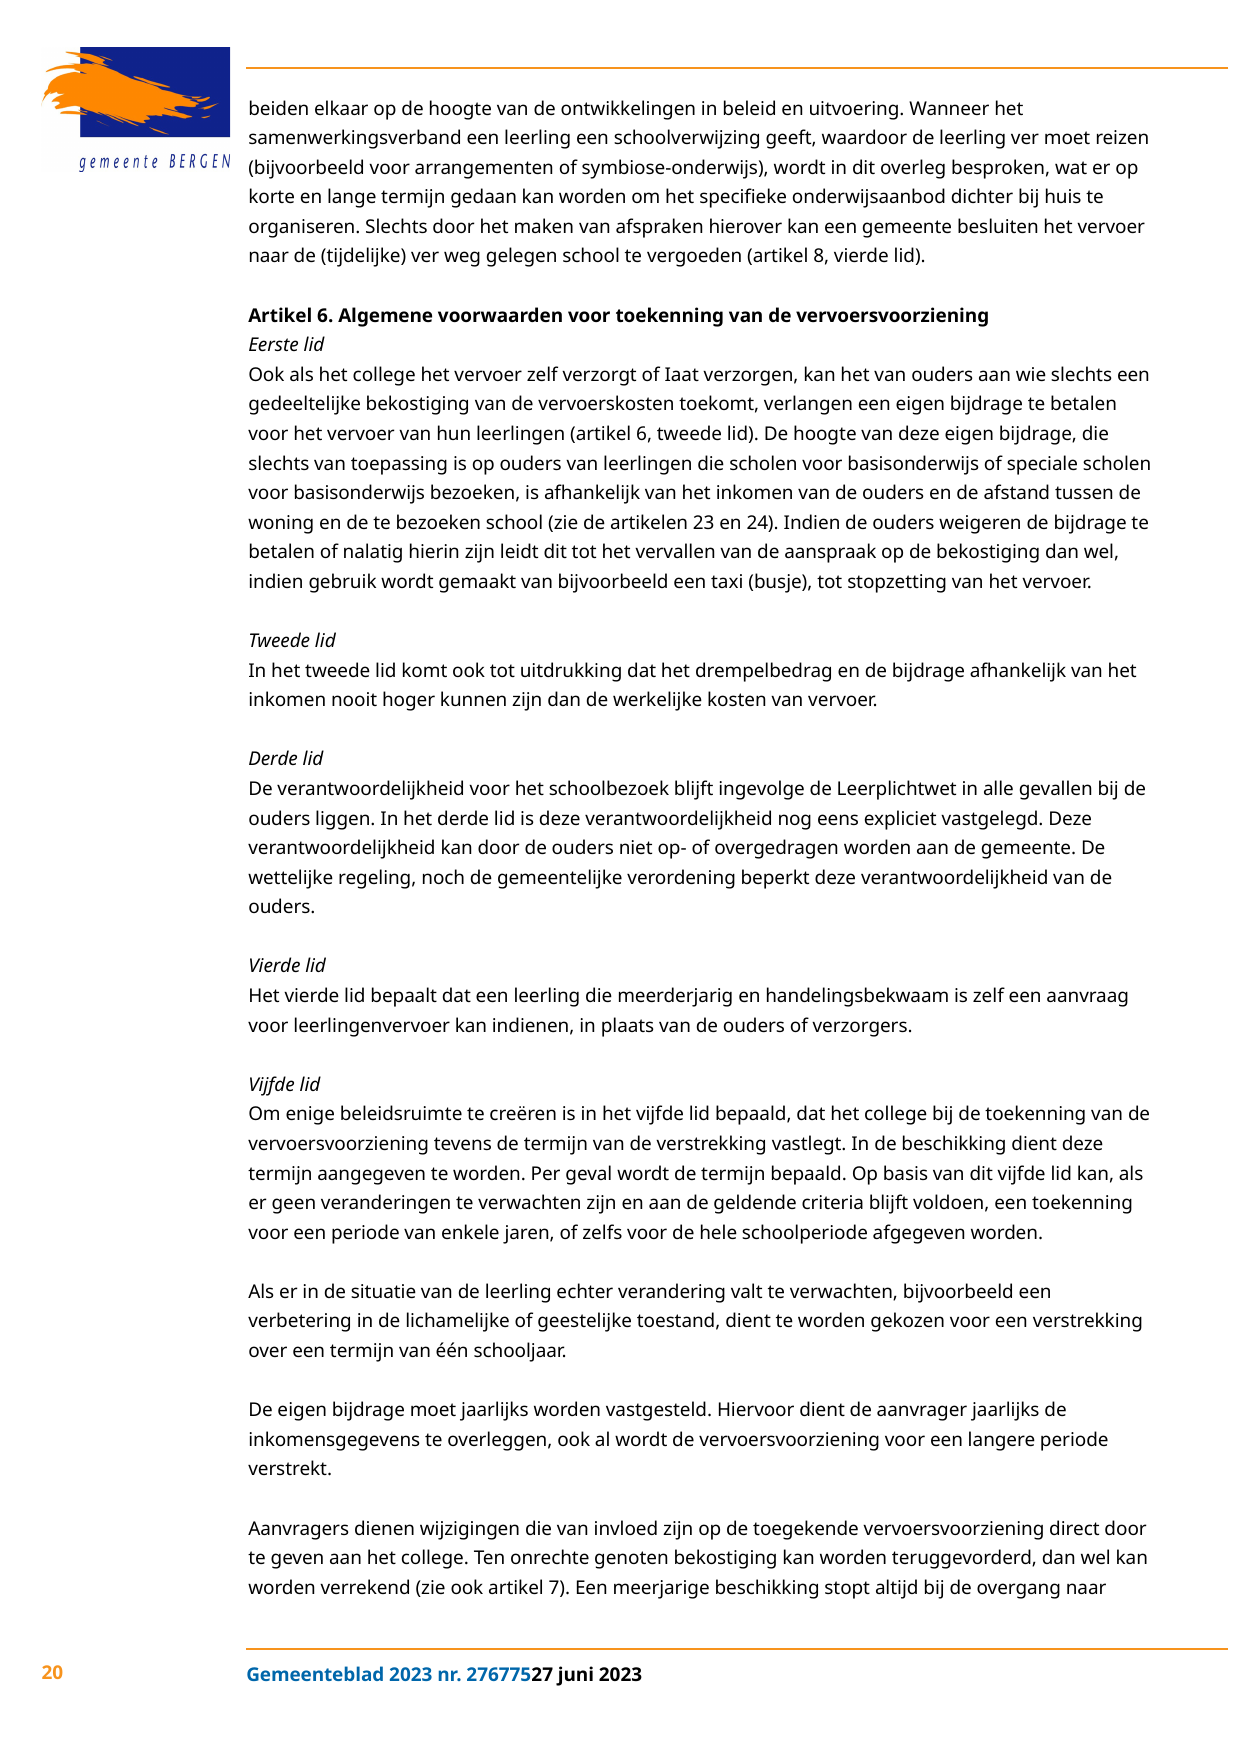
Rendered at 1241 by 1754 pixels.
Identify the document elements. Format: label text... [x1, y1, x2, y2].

text Aanvragers dienen wijzigingen die van invloed zijn op de toegekende vervoersvoorziening direct door te geven aan het college. Ten onrechte genoten bekostiging kan worden teruggevorderd, dan wel kan worden verrekend (zie ook artikel 7). Een meerjarige beschikking stopt altijd bij de overgang naar [248, 1515, 1152, 1600]
text Tweede lid [248, 627, 1152, 653]
picture [41, 47, 231, 172]
text Om enige beleidsruimte te creëren is in het vijfde lid bepaald, dat het college bij de toekenning van de vervoersvoorziening tevens de termijn van de verstrekking vastlegt. In de beschikking dient deze termijn aangegeven te worden. Per geval wordt de termijn bepaald. Op basis van dit vijfde lid kan, als er geen veranderingen te verwachten zijn en aan de geldende criteria blijft voldoen, een toekenning voor een periode van enkele jaren, of zelfs voor de hele schoolperiode afgegeven worden. [248, 1101, 1152, 1245]
text De eigen bijdrage moet jaarlijks worden vastgesteld. Hiervoor dient de aanvrager jaarlijks de inkomensgegevens te overleggen, ook al wordt de vervoersvoorziening voor een langere periode verstrekt. [248, 1396, 1152, 1481]
text Als er in de situatie van de leerling echter verandering valt te verwachten, bijvoorbeeld een verbetering in de lichamelijke of geestelijke toestand, dient te worden gekozen voor een verstrekking over een termijn van één schooljaar. [248, 1278, 1152, 1363]
text De verantwoordelijkheid voor het schoolbezoek blijft ingevolge de Leerplichtwet in alle gevallen bij de ouders liggen. In het derde lid is deze verantwoordelijkheid nog eens expliciet vastgelegd. Deze verantwoordelijkheid kan door de ouders niet op- of overgedragen worden aan de gemeente. De wettelijke regeling, noch de gemeentelijke verordening beperkt deze verantwoordelijkheid van de ouders. [248, 775, 1152, 919]
text voor het vervoer van hun leerlingen (artikel 6, tweede lid). De hoogte van deze eigen bijdrage, die slechts van toepassing is op ouders van leerlingen die scholen voor basisonderwijs of speciale scholen voor basisonderwijs bezoeken, is afhankelijk van het inkomen van de ouders en de afstand tussen de woning en de te bezoeken school (zie de artikelen 23 en 24). Indien de ouders weigeren de bijdrage te betalen of nalatig hierin zijn leidt dit tot het vervallen van de aanspraak op de bekostiging dan wel, indien gebruik wordt gemaakt van bijvoorbeeld een taxi (busje), tot stopzetting van het vervoer. [248, 420, 1152, 594]
text Artikel 6. Algemene voorwaarden voor toekenning van de vervoersvoorziening [248, 302, 1152, 328]
text Derde lid [248, 746, 1152, 771]
text Het vierde lid bepaalt dat een leerling die meerderjarig en handelingsbekwaam is zelf een aanvraag voor leerlingenvervoer kan indienen, in plaats van de ouders of verzorgers. [248, 982, 1152, 1038]
text In het tweede lid komt ook tot uitdrukking dat het drempelbedrag en de bijdrage afhankelijk van het inkomen nooit hoger kunnen zijn dan de werkelijke kosten van vervoer. [248, 657, 1152, 712]
text Vijfde lid [248, 1071, 1152, 1097]
text beiden elkaar op de hoogte van de ontwikkelingen in beleid en uitvoering. Wanneer het samenwerkingsverband een leerling een schoolverwijzing geeft, waardoor de leerling ver moet reizen (bijvoorbeeld voor arrangementen of symbiose-onderwijs), wordt in dit overleg besproken, wat er op korte en lange termijn gedaan kan worden om het specifieke onderwijsaanbod dichter bij huis te organiseren. Slechts door het maken van afspraken hierover kan een gemeente besluiten het vervoer naar de (tijdelijke) ver weg gelegen school te vergoeden (artikel 8, vierde lid). [248, 95, 1152, 268]
text Eerste lid [248, 331, 1152, 357]
text Ook als het college het vervoer zelf verzorgt of Iaat verzorgen, kan het van ouders aan wie slechts een gedeeltelijke bekostiging van de vervoerskosten toekomt, verlangen een eigen bijdrage te betalen [248, 361, 1152, 416]
text Vierde lid [248, 953, 1152, 978]
